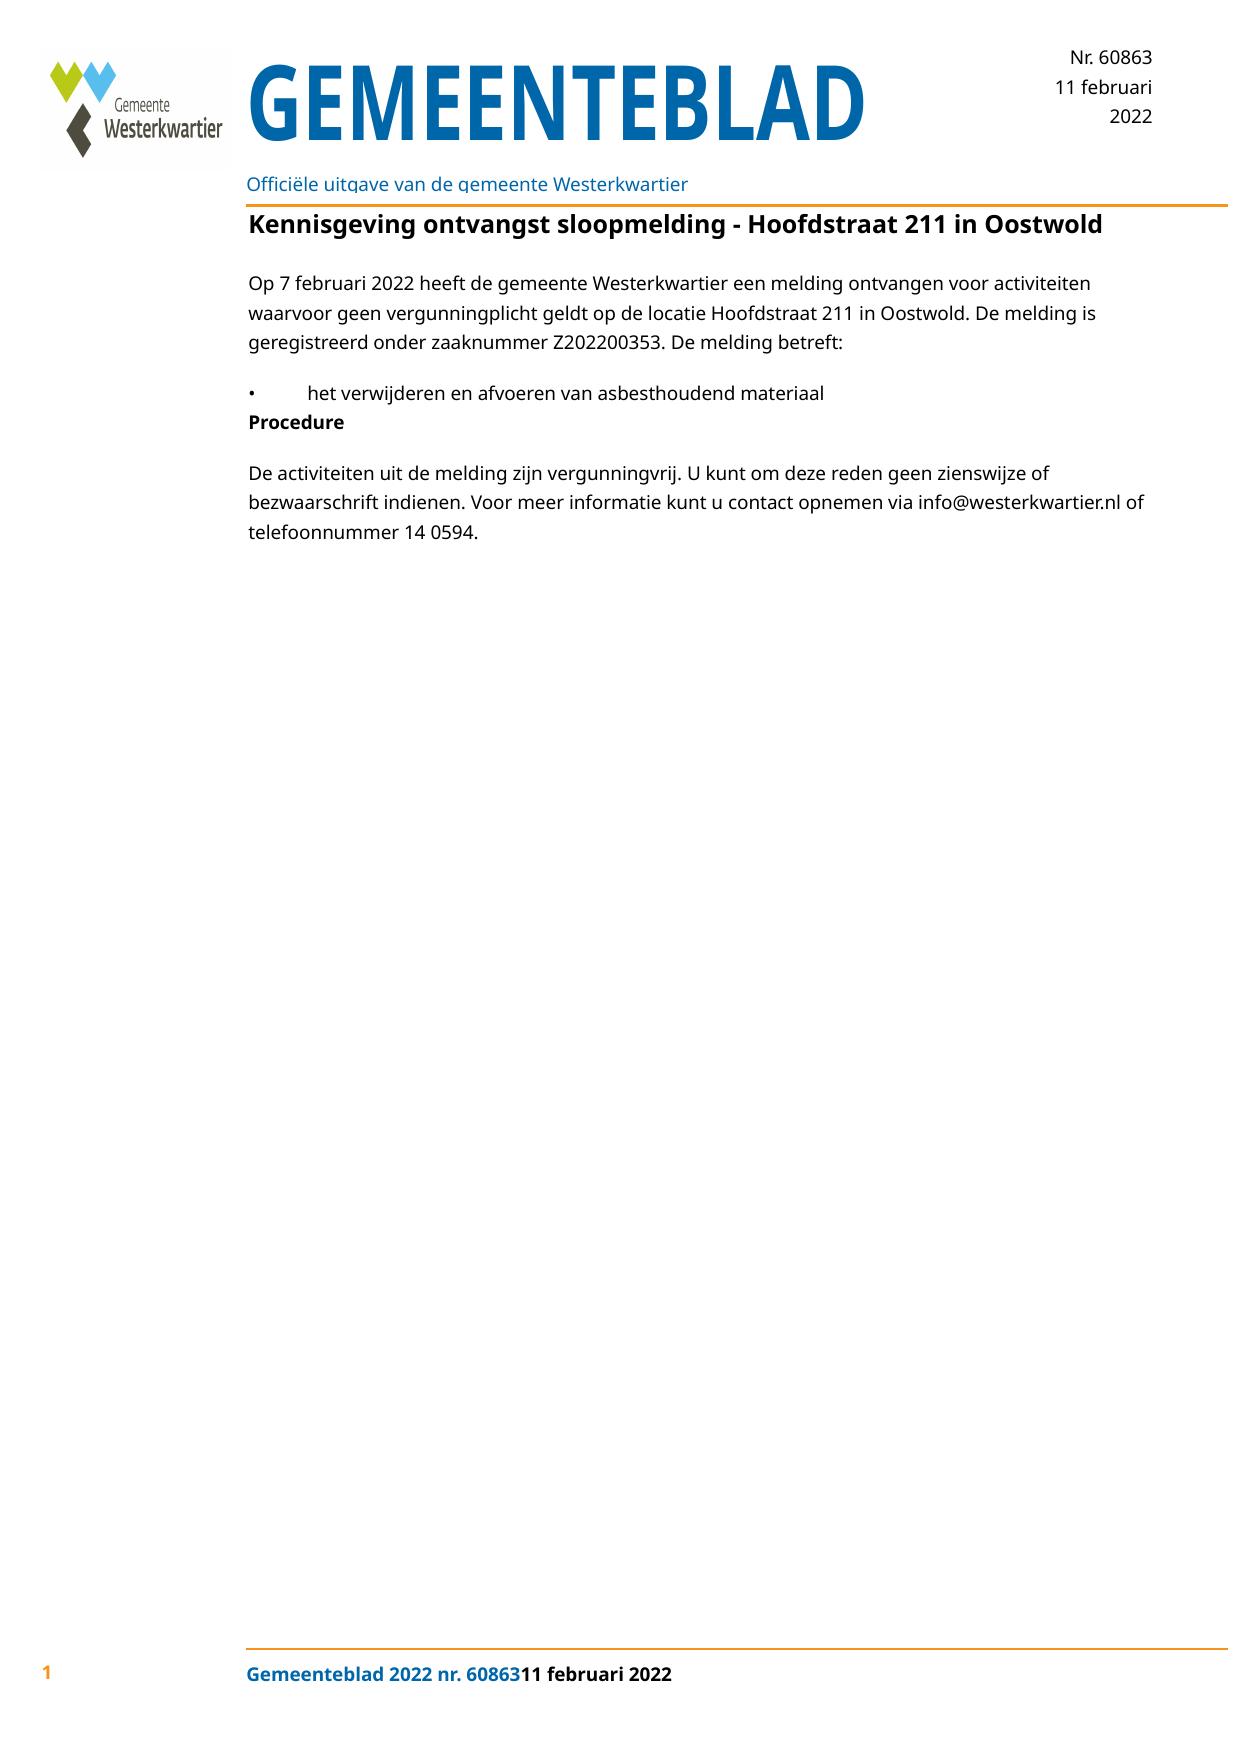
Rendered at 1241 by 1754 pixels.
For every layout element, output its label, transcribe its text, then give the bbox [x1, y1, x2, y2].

list het verwijderen en afvoeren van asbesthoudend materiaal [248, 380, 1152, 406]
text Kennisgeving ontvangst sloopmelding - Hoofdstraat 211 in Oostwold [248, 207, 1152, 241]
text De activiteiten uit de melding zijn vergunningvrij. U kunt om deze reden geen zienswijze of bezwaarschrift indienen. Voor meer informatie kunt u contact opnemen via info@westerkwartier.nl of telefoonnummer 14 0594. [248, 460, 1152, 545]
text Procedure [248, 409, 1152, 435]
picture [41, 47, 231, 172]
text Op 7 februari 2022 heeft de gemeente Westerkwartier een melding ontvangen voor activiteiten waarvoor geen vergunningplicht geldt op de locatie Hoofdstraat 211 in Oostwold. De melding is geregistreerd onder zaaknummer Z202200353. De melding betreft: [248, 270, 1152, 355]
